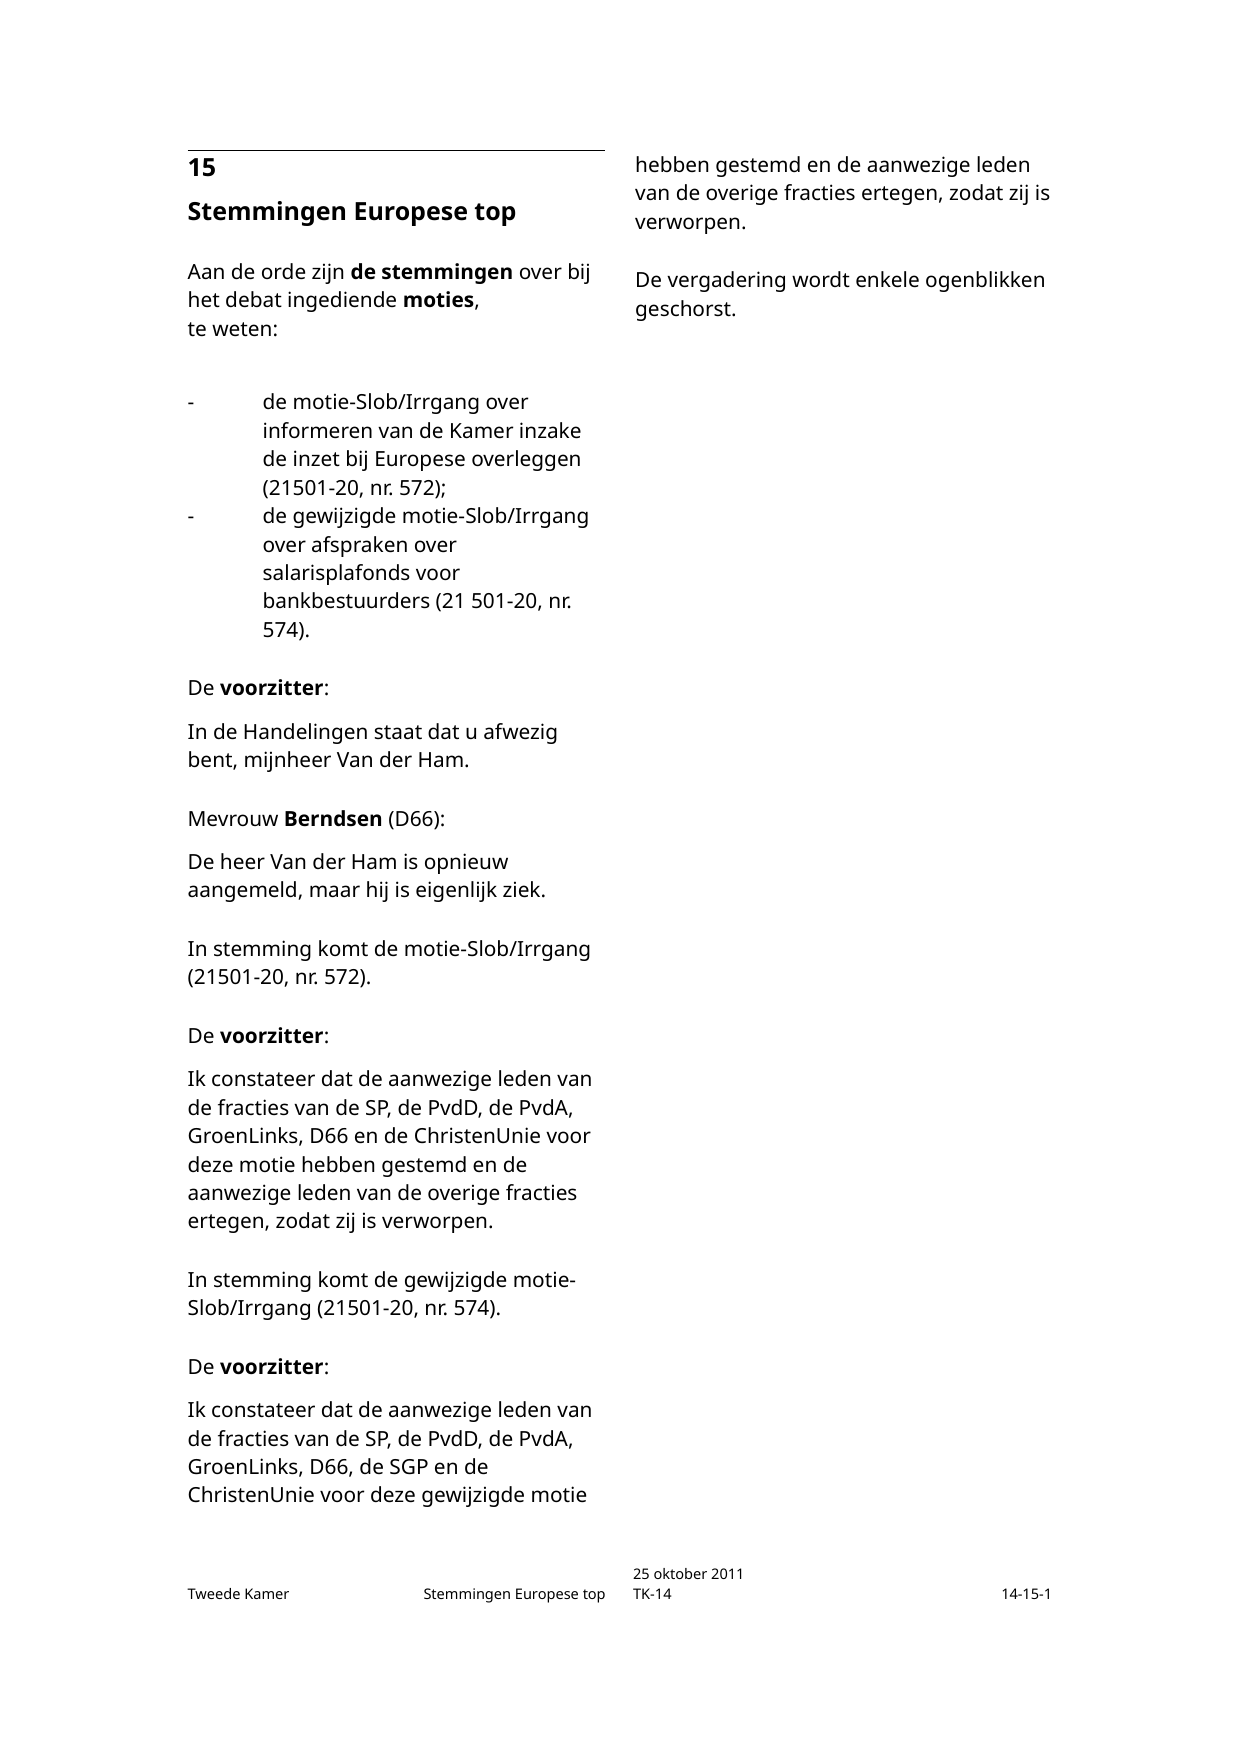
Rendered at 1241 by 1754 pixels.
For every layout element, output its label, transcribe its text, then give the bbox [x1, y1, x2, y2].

text te weten: [187, 314, 605, 342]
list de motie-Slob/Irrgang over informeren van de Kamer inzake de inzet bij Europese overleggen (21501-20, nr. 572); [187, 387, 605, 501]
text In de Handelingen staat dat u afwezig bent, mijnheer Van der Ham. [187, 717, 605, 774]
text De voorzitter: [187, 1021, 605, 1049]
text Ik constateer dat de aanwezige leden van de fracties van de SP, de PvdD, de PvdA, GroenLinks, D66 en de ChristenUnie voor deze motie hebben gestemd en de aanwezige leden van de overige fracties ertegen, zodat zij is verworpen. [187, 1064, 605, 1235]
text Mevrouw Berndsen (D66): [187, 804, 605, 832]
text De voorzitter: [187, 1352, 605, 1380]
text 15 [187, 151, 605, 184]
text De vergadering wordt enkele ogenblikken geschorst. [635, 265, 1053, 322]
list de gewijzigde motie-Slob/Irrgang over afspraken over salarisplafonds voor bankbestuurders (21 501-20, nr. 574). [187, 501, 605, 643]
text In stemming komt de motie-Slob/Irrgang (21501-20, nr. 572). [187, 934, 605, 991]
text Stemmingen Europese top [187, 193, 605, 227]
text hebben gestemd en de aanwezige leden van de overige fracties ertegen, zodat zij is verworpen. [635, 150, 1053, 235]
text Ik constateer dat de aanwezige leden van de fracties van de SP, de PvdD, de PvdA, GroenLinks, D66, de SGP en de ChristenUnie voor deze gewijzigde motie [187, 1395, 605, 1509]
text In stemming komt de gewijzigde motie-Slob/Irrgang (21501-20, nr. 574). [187, 1265, 605, 1322]
text De heer Van der Ham is opnieuw aangemeld, maar hij is eigenlijk ziek. [187, 847, 605, 904]
text De voorzitter: [187, 673, 605, 702]
text Aan de orde zijn de stemmingen over bij het debat ingediende moties, [187, 257, 605, 314]
